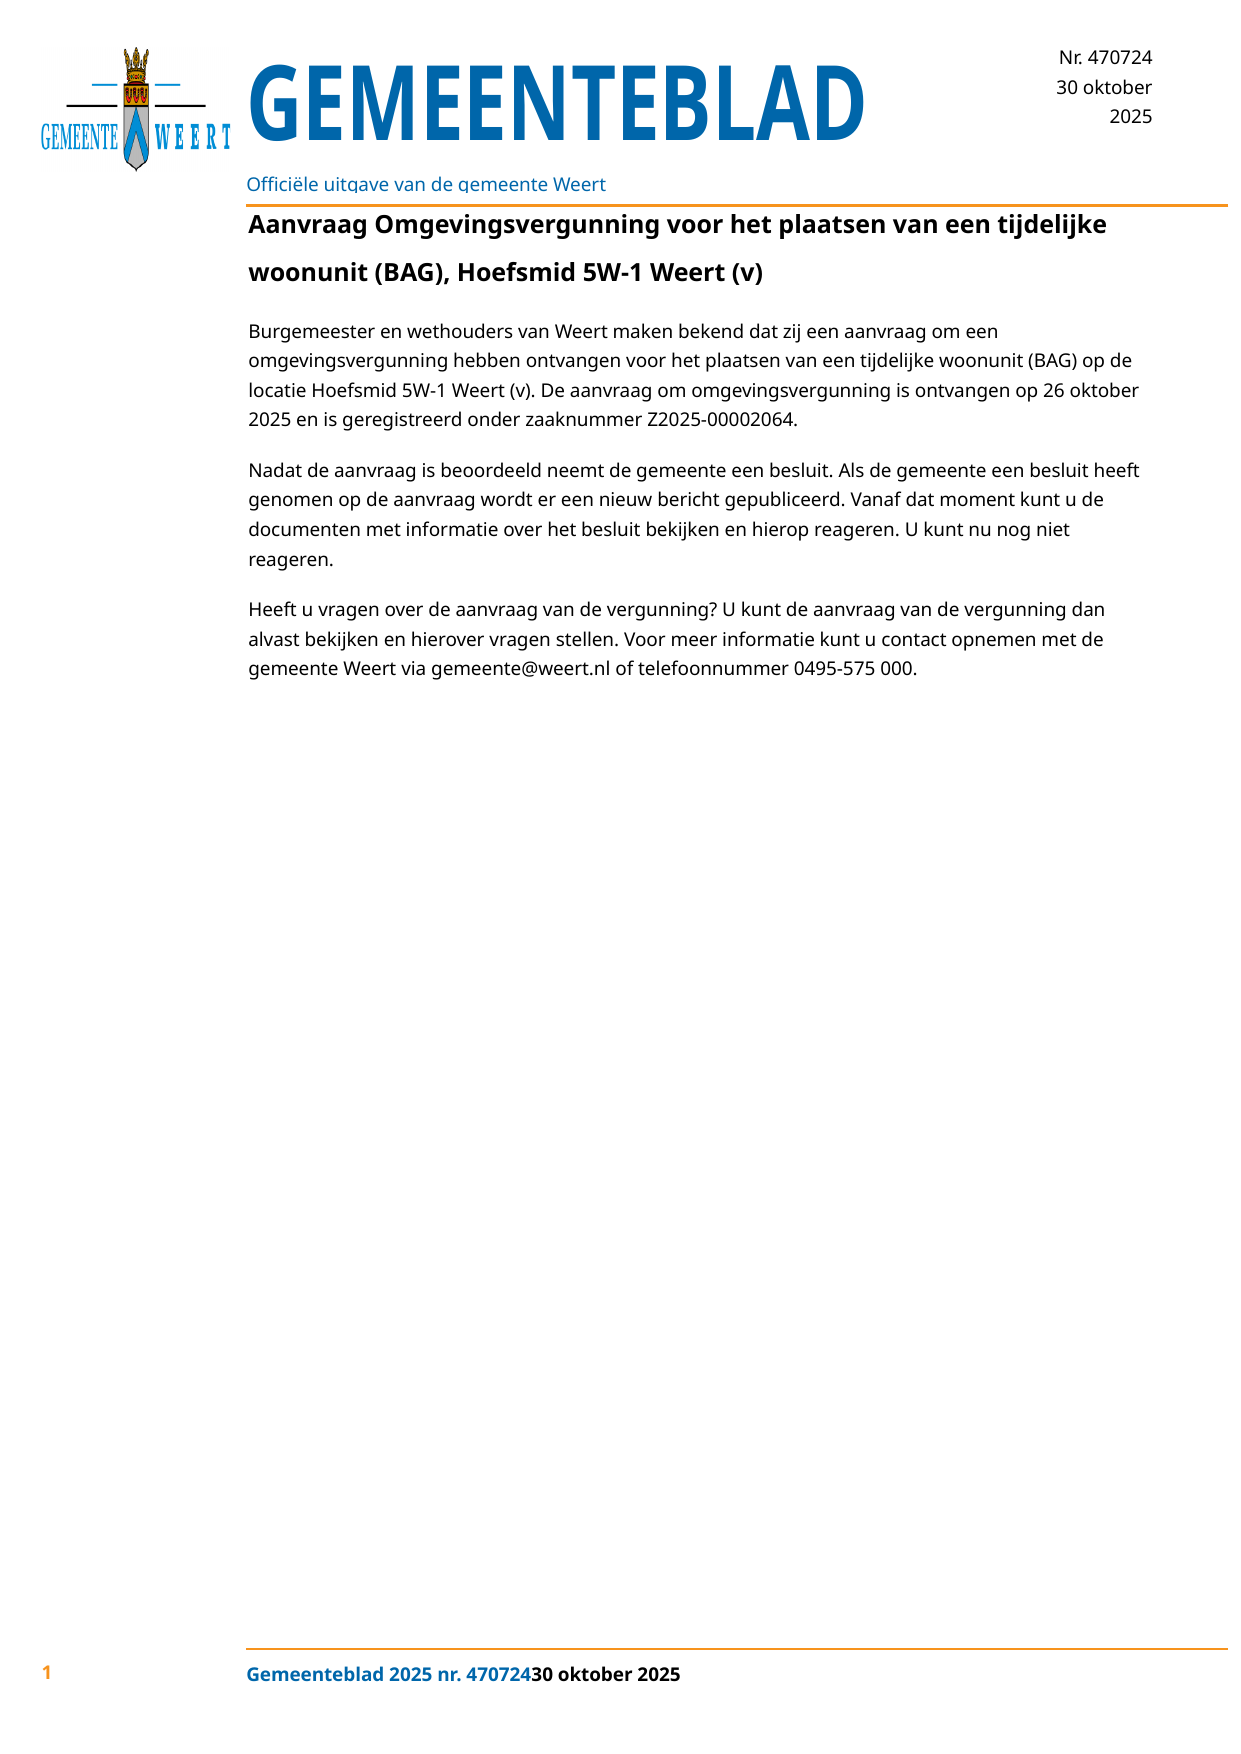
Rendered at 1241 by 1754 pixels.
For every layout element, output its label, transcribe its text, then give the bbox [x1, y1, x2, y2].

picture [41, 47, 231, 172]
text Aanvraag Omgevingsvergunning voor het plaatsen van een tijdelijke woonunit (BAG), Hoefsmid 5W-1 Weert (v) [248, 207, 1152, 288]
text Nadat de aanvraag is beoordeeld neemt de gemeente een besluit. Als de gemeente een besluit heeft genomen op de aanvraag wordt er een nieuw bericht gepubliceerd. Vanaf dat moment kunt u de documenten met informatie over het besluit bekijken en hierop reageren. U kunt nu nog niet reageren. [248, 457, 1152, 572]
text Heeft u vragen over de aanvraag van de vergunning? U kunt de aanvraag van de vergunning dan alvast bekijken en hierover vragen stellen. Voor meer informatie kunt u contact opnemen met de gemeente Weert via gemeente@weert.nl of telefoonnummer 0495-575 000. [248, 596, 1152, 681]
text Burgemeester en wethouders van Weert maken bekend dat zij een aanvraag om een omgevingsvergunning hebben ontvangen voor het plaatsen van een tijdelijke woonunit (BAG) op de locatie Hoefsmid 5W-1 Weert (v). De aanvraag om omgevingsvergunning is ontvangen op 26 oktober 2025 en is geregistreerd onder zaaknummer Z2025-00002064. [248, 318, 1152, 432]
